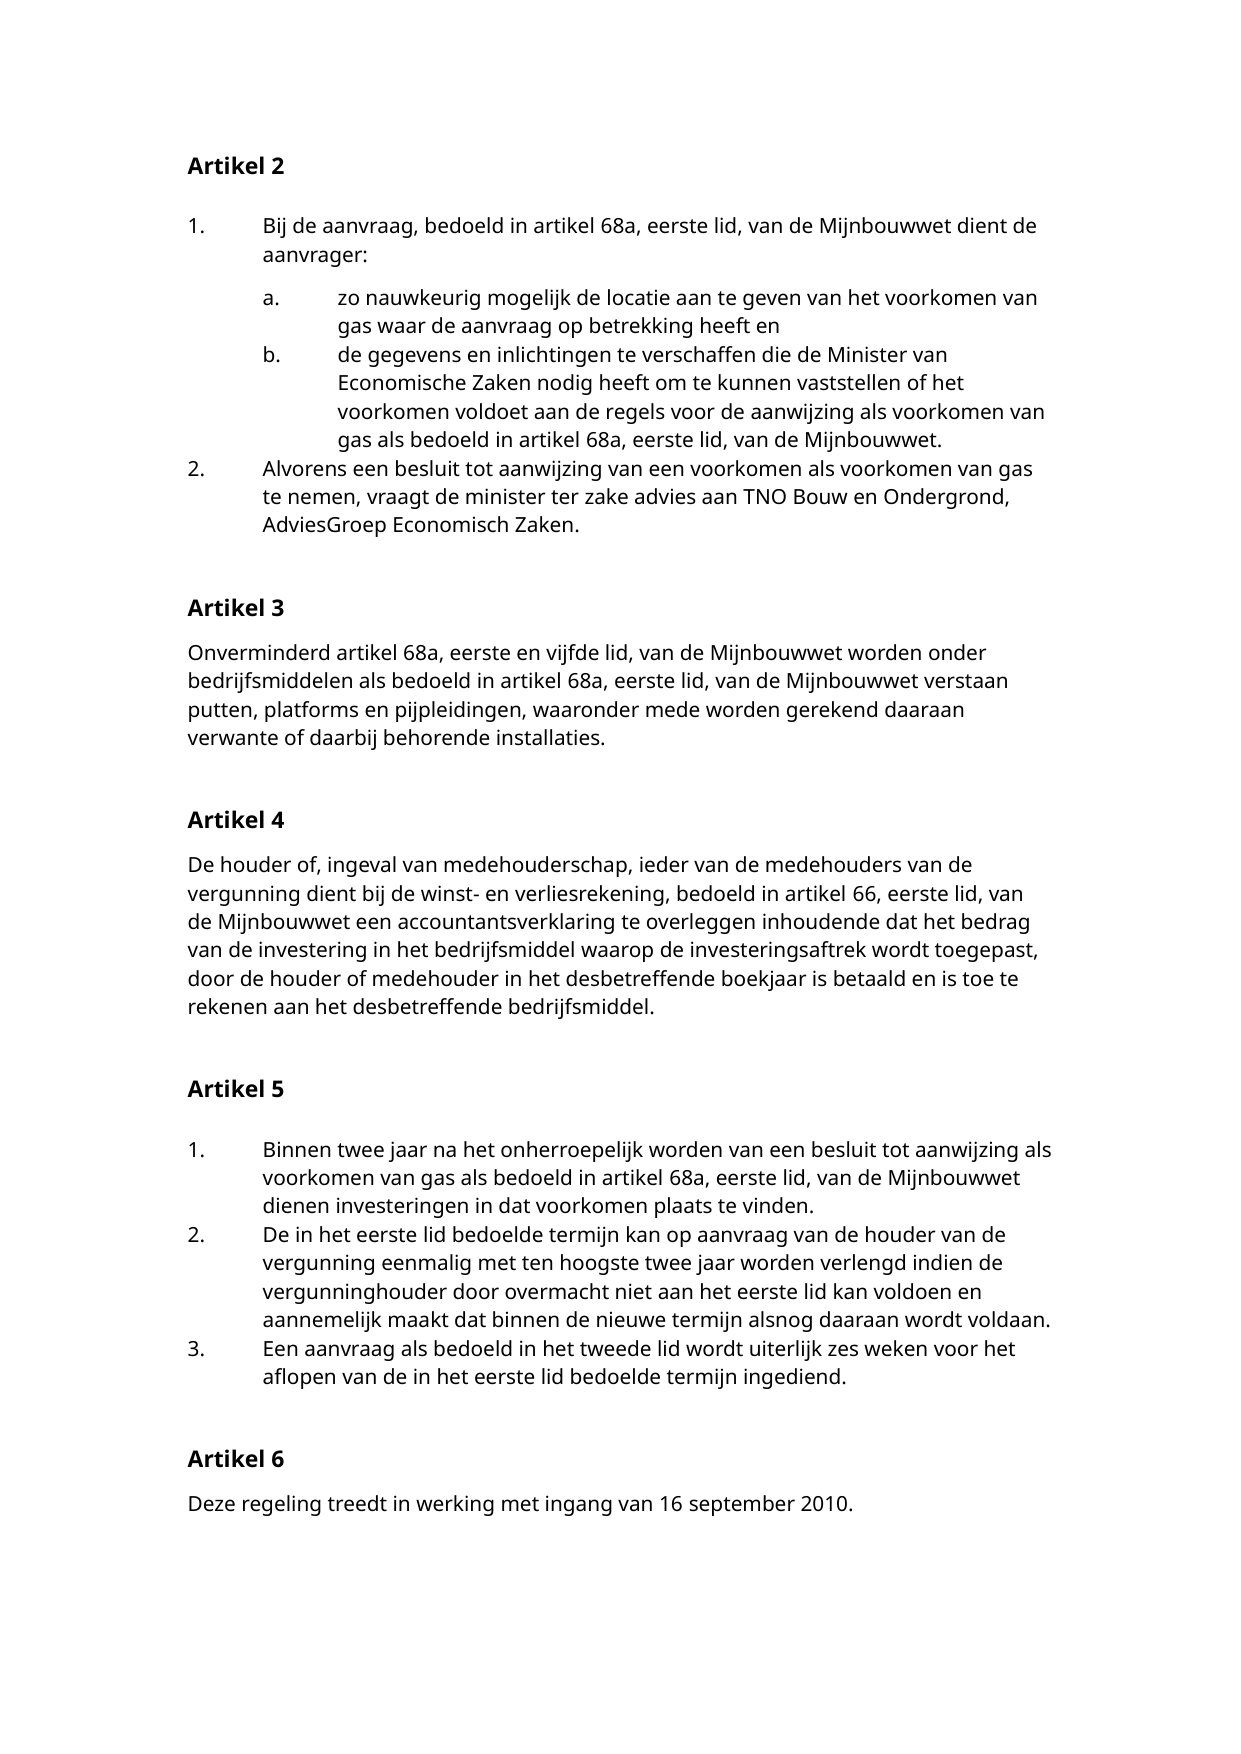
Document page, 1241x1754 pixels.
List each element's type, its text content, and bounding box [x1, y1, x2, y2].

list Alvorens een besluit tot aanwijzing van een voorkomen als voorkomen van gas te nemen, vraagt de minister ter zake advies aan TNO Bouw en Ondergrond, AdviesGroep Economisch Zaken. [187, 454, 1053, 539]
subtitle Artikel 3 [187, 592, 1053, 623]
subtitle Artikel 5 [187, 1073, 1053, 1105]
text Onverminderd artikel 68a, eerste en vijfde lid, van de Mijnbouwwet worden onder bedrijfsmiddelen als bedoeld in artikel 68a, eerste lid, van de Mijnbouwwet verstaan putten, platforms en pijpleidingen, waaronder mede worden gerekend daaraan verwante of daarbij behorende installaties. [187, 638, 1053, 752]
list Binnen twee jaar na het onherroepelijk worden van een besluit tot aanwijzing als voorkomen van gas als bedoeld in artikel 68a, eerste lid, van de Mijnbouwwet dienen investeringen in dat voorkomen plaats te vinden. [187, 1135, 1053, 1220]
list De in het eerste lid bedoelde termijn kan op aanvraag van de houder van de vergunning eenmalig met ten hoogste twee jaar worden verlengd indien de vergunninghouder door overmacht niet aan het eerste lid kan voldoen en aannemelijk maakt dat binnen de nieuwe termijn alsnog daaraan wordt voldaan. [187, 1220, 1053, 1334]
subtitle Artikel 2 [187, 150, 1053, 181]
list zo nauwkeurig mogelijk de locatie aan te geven van het voorkomen van gas waar de aanvraag op betrekking heeft en [262, 283, 1053, 340]
list Bij de aanvraag, bedoeld in artikel 68a, eerste lid, van de Mijnbouwwet dient de aanvrager: [187, 211, 1053, 268]
text De houder of, ingeval van medehouderschap, ieder van de medehouders van de vergunning dient bij de winst- en verliesrekening, bedoeld in artikel 66, eerste lid, van de Mijnbouwwet een accountantsverklaring te overleggen inhoudende dat het bedrag van de investering in het bedrijfsmiddel waarop de investeringsaftrek wordt toegepast, door de houder of medehouder in het desbetreffende boekjaar is betaald en is toe te rekenen aan het desbetreffende bedrijfsmiddel. [187, 850, 1053, 1021]
text Deze regeling treedt in werking met ingang van 16 september 2010. [187, 1489, 1053, 1518]
subtitle Artikel 4 [187, 804, 1053, 835]
subtitle Artikel 6 [187, 1443, 1053, 1474]
list Een aanvraag als bedoeld in het tweede lid wordt uiterlijk zes weken voor het aflopen van de in het eerste lid bedoelde termijn ingediend. [187, 1334, 1053, 1391]
list de gegevens en inlichtingen te verschaffen die de Minister van Economische Zaken nodig heeft om te kunnen vaststellen of het voorkomen voldoet aan de regels voor de aanwijzing als voorkomen van gas als bedoeld in artikel 68a, eerste lid, van de Mijnbouwwet. [262, 340, 1053, 454]
